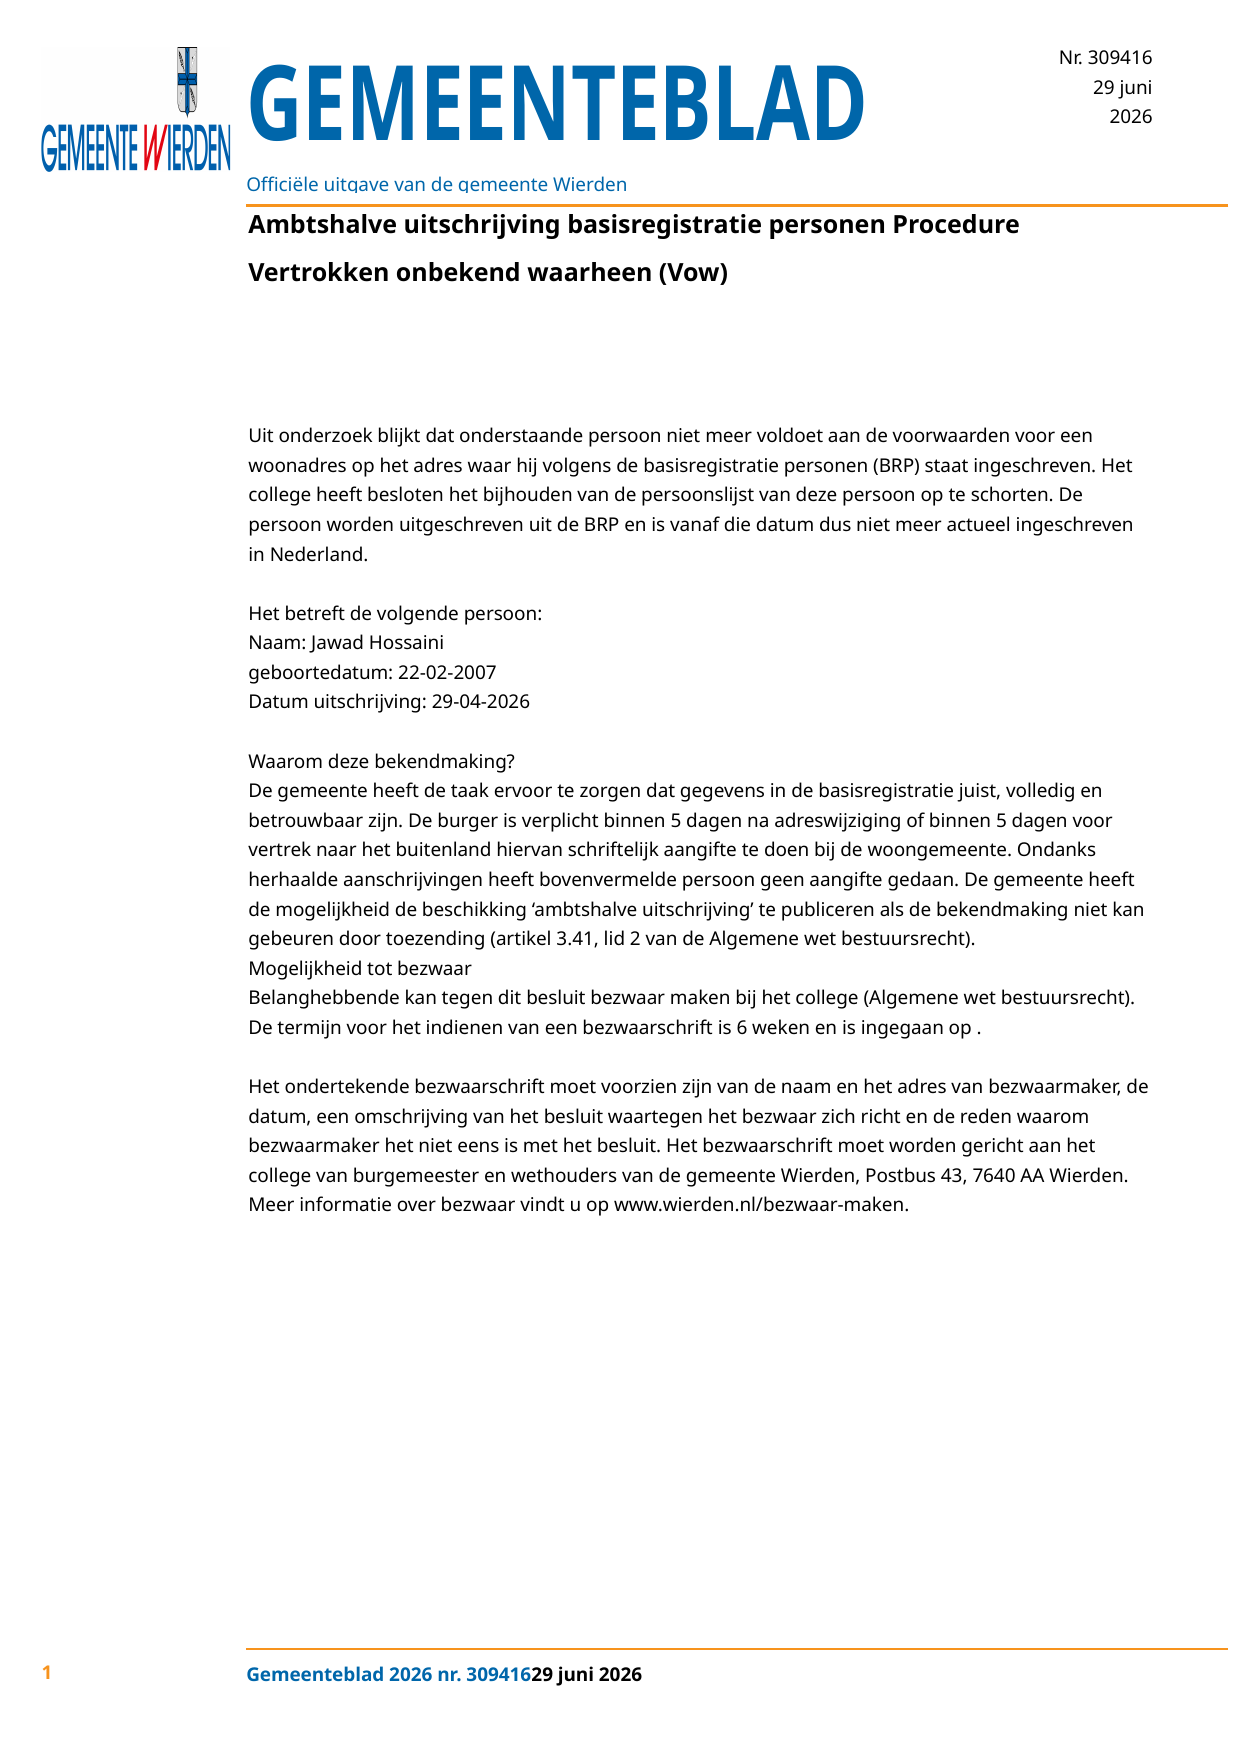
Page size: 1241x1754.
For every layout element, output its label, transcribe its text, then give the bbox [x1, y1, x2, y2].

text Uit onderzoek blijkt dat onderstaande persoon niet meer voldoet aan de voorwaarden voor een woonadres op het adres waar hij volgens de basisregistratie personen (BRP) staat ingeschreven. Het college heeft besloten het bijhouden van de persoonslijst van deze persoon op te schorten. De persoon worden uitgeschreven uit de BRP en is vanaf die datum dus niet meer actueel ingeschreven in Nederland. [248, 422, 1152, 567]
text Waarom deze bekendmaking? [248, 748, 1152, 774]
text Het betreft de volgende persoon: [248, 600, 1152, 626]
text Ambtshalve uitschrijving basisregistratie personen Procedure Vertrokken onbekend waarheen (Vow) [248, 207, 1152, 288]
text geboortedatum: 22-02-2007 [248, 659, 1152, 685]
text De gemeente heeft de taak ervoor te zorgen dat gegevens in de basisregistratie juist, volledig en betrouwbaar zijn. De burger is verplicht binnen 5 dagen na adreswijziging of binnen 5 dagen voor vertrek naar het buitenland hiervan schriftelijk aangifte te doen bij de woongemeente. Ondanks herhaalde aanschrijvingen heeft bovenvermelde persoon geen aangifte gedaan. De gemeente heeft de mogelijkheid de beschikking ‘ambtshalve uitschrijving’ te publiceren als de bekendmaking niet kan gebeuren door toezending (artikel 3.41, lid 2 van de Algemene wet bestuursrecht). [248, 777, 1152, 951]
text Belanghebbende kan tegen dit besluit bezwaar maken bij het college (Algemene wet bestuursrecht). De termijn voor het indienen van een bezwaarschrift is 6 weken en is ingegaan op . [248, 984, 1152, 1040]
text Naam: Jawad Hossaini [248, 629, 1152, 655]
text Datum uitschrijving: 29-04-2026 [248, 689, 1152, 714]
text Het ondertekende bezwaarschrift moet voorzien zijn van de naam en het adres van bezwaarmaker, de datum, een omschrijving van het besluit waartegen het bezwaar zich richt en de reden waarom bezwaarmaker het niet eens is met het besluit. Het bezwaarschrift moet worden gericht aan het college van burgemeester en wethouders van de gemeente Wierden, Postbus 43, 7640 AA Wierden. Meer informatie over bezwaar vindt u op www.wierden.nl/bezwaar-maken. [248, 1073, 1152, 1217]
picture [41, 47, 231, 172]
text Mogelijkheid tot bezwaar [248, 955, 1152, 981]
